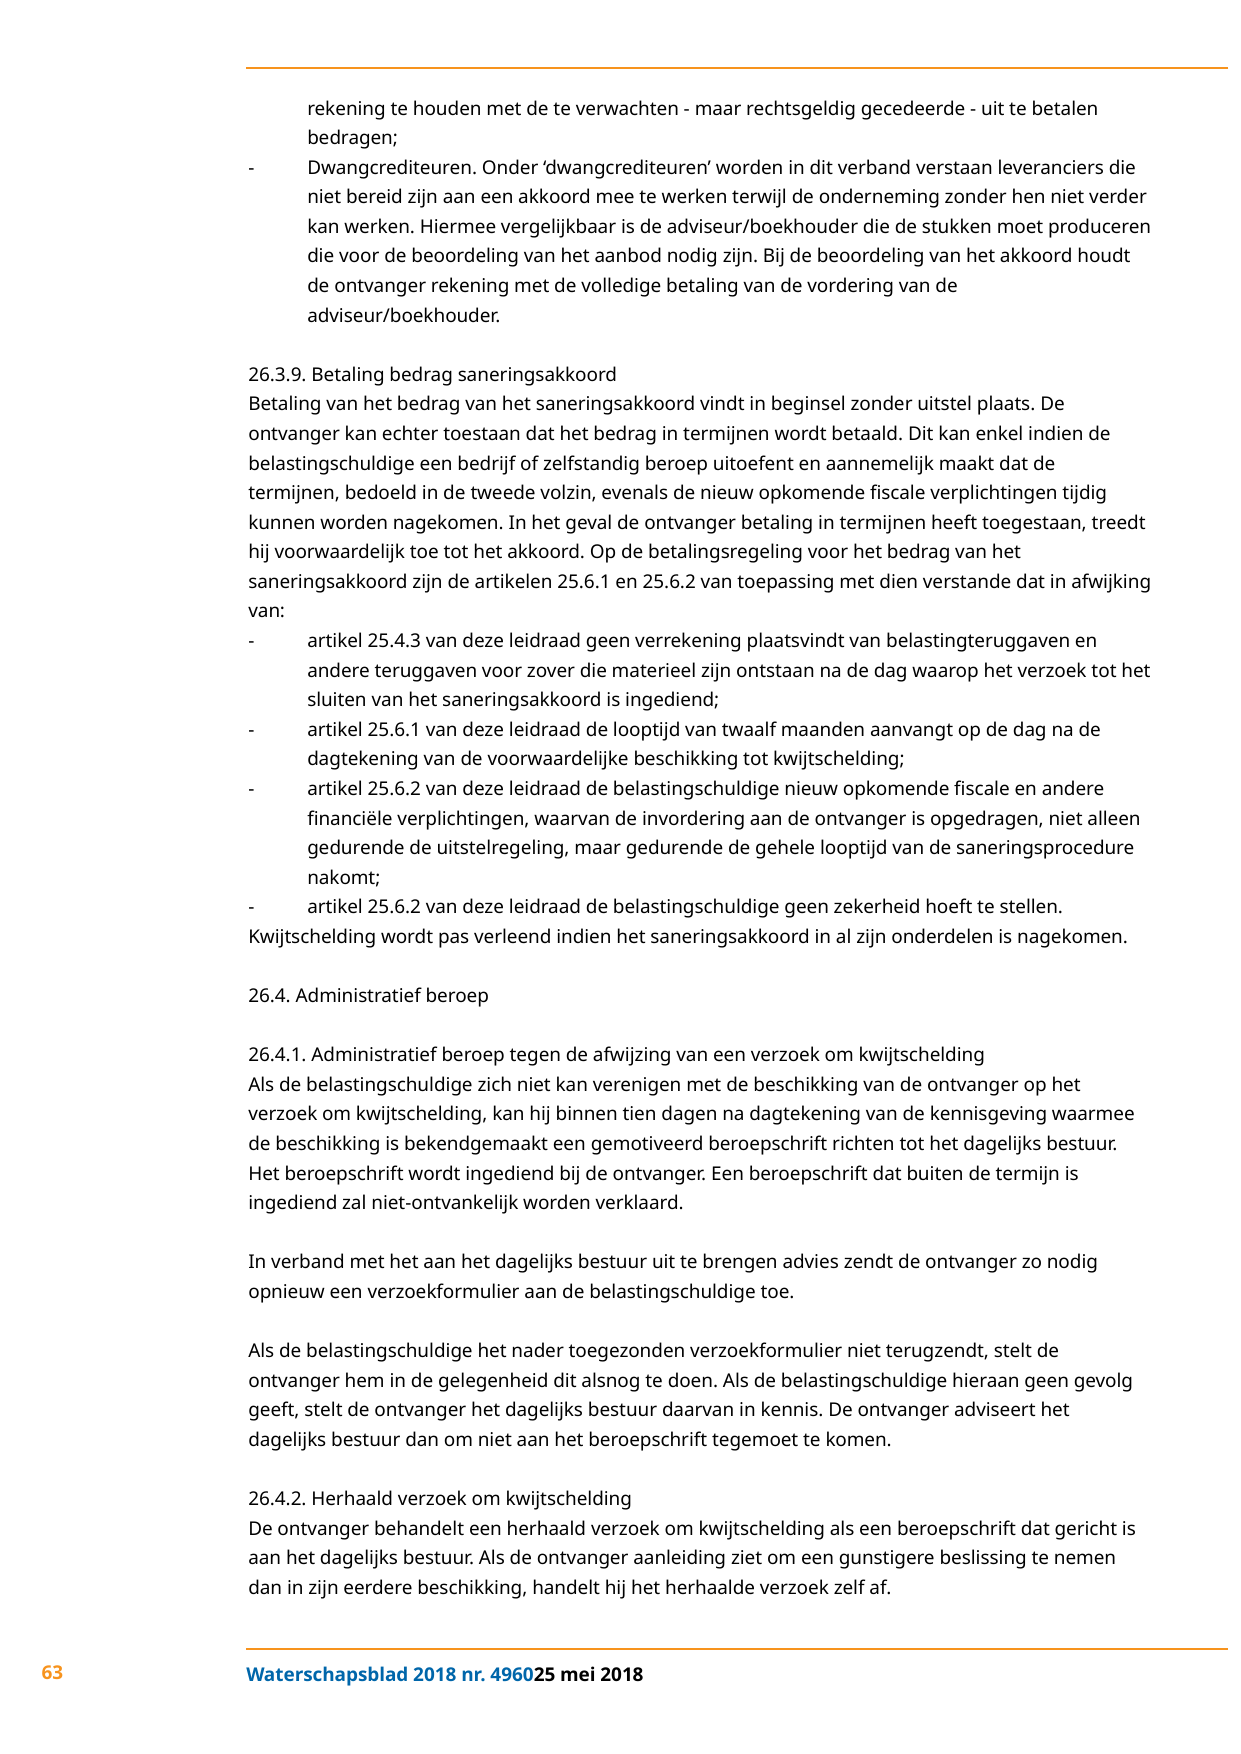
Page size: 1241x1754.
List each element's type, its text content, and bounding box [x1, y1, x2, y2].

list Dwangcrediteuren. Onder ‘dwangcrediteuren’ worden in dit verband verstaan leveranciers die niet bereid zijn aan een akkoord mee te werken terwijl de onderneming zonder hen niet verder kan werken. Hiermee vergelijkbaar is de adviseur/boekhouder die de stukken moet produceren die voor de beoordeling van het aanbod nodig zijn. Bij de beoordeling van het akkoord houdt de ontvanger rekening met de volledige betaling van de vordering van de adviseur/boekhouder. [248, 154, 1152, 328]
text In verband met het aan het dagelijks bestuur uit te brengen advies zendt de ontvanger zo nodig opnieuw een verzoekformulier aan de belastingschuldige toe. [248, 1248, 1152, 1304]
list artikel 25.6.2 van deze leidraad de belastingschuldige geen zekerheid hoeft te stellen. [248, 893, 1152, 919]
list artikel 25.4.3 van deze leidraad geen verrekening plaatsvindt van belastingteruggaven en andere teruggaven voor zover die materieel zijn ontstaan na de dag waarop het verzoek tot het sluiten van het saneringsakkoord is ingediend; [248, 627, 1152, 712]
text Kwijtschelding wordt pas verleend indien het saneringsakkoord in al zijn onderdelen is nagekomen. [248, 923, 1152, 949]
list rekening te houden met de te verwachten - maar rechtsgeldig gecedeerde - uit te betalen bedragen; [248, 95, 1152, 150]
text 26.3.9. Betaling bedrag saneringsakkoord [248, 361, 1152, 387]
list artikel 25.6.1 van deze leidraad de looptijd van twaalf maanden aanvangt op de dag na de dagtekening van de voorwaardelijke beschikking tot kwijtschelding; [248, 716, 1152, 771]
list artikel 25.6.2 van deze leidraad de belastingschuldige nieuw opkomende fiscale en andere financiële verplichtingen, waarvan de invordering aan de ontvanger is opgedragen, niet alleen gedurende de uitstelregeling, maar gedurende de gehele looptijd van de saneringsprocedure nakomt; [248, 775, 1152, 890]
text 26.4. Administratief beroep [248, 982, 1152, 1008]
text 26.4.1. Administratief beroep tegen de afwijzing van een verzoek om kwijtschelding [248, 1041, 1152, 1067]
text termijnen, bedoeld in de tweede volzin, evenals de nieuw opkomende fiscale verplichtingen tijdig kunnen worden nagekomen. In het geval de ontvanger betaling in termijnen heeft toegestaan, treedt hij voorwaardelijk toe tot het akkoord. Op de betalingsregeling voor het bedrag van het saneringsakkoord zijn de artikelen 25.6.1 en 25.6.2 van toepassing met dien verstande dat in afwijking van: [248, 479, 1152, 623]
text 26.4.2. Herhaald verzoek om kwijtschelding [248, 1485, 1152, 1511]
picture [41, 47, 231, 172]
text Als de belastingschuldige zich niet kan verenigen met de beschikking van de ontvanger op het verzoek om kwijtschelding, kan hij binnen tien dagen na dagtekening van de kennisgeving waarmee de beschikking is bekendgemaakt een gemotiveerd beroepschrift richten tot het dagelijks bestuur. Het beroepschrift wordt ingediend bij de ontvanger. Een beroepschrift dat buiten de termijn is ingediend zal niet-ontvankelijk worden verklaard. [248, 1071, 1152, 1215]
text De ontvanger behandelt een herhaald verzoek om kwijtschelding als een beroepschrift dat gericht is aan het dagelijks bestuur. Als de ontvanger aanleiding ziet om een gunstigere beslissing te nemen dan in zijn eerdere beschikking, handelt hij het herhaalde verzoek zelf af. [248, 1515, 1152, 1600]
text Als de belastingschuldige het nader toegezonden verzoekformulier niet terugzendt, stelt de ontvanger hem in de gelegenheid dit alsnog te doen. Als de belastingschuldige hieraan geen gevolg geeft, stelt de ontvanger het dagelijks bestuur daarvan in kennis. De ontvanger adviseert het dagelijks bestuur dan om niet aan het beroepschrift tegemoet te komen. [248, 1337, 1152, 1452]
text Betaling van het bedrag van het saneringsakkoord vindt in beginsel zonder uitstel plaats. De ontvanger kan echter toestaan dat het bedrag in termijnen wordt betaald. Dit kan enkel indien de belastingschuldige een bedrijf of zelfstandig beroep uitoefent en aannemelijk maakt dat de [248, 391, 1152, 476]
